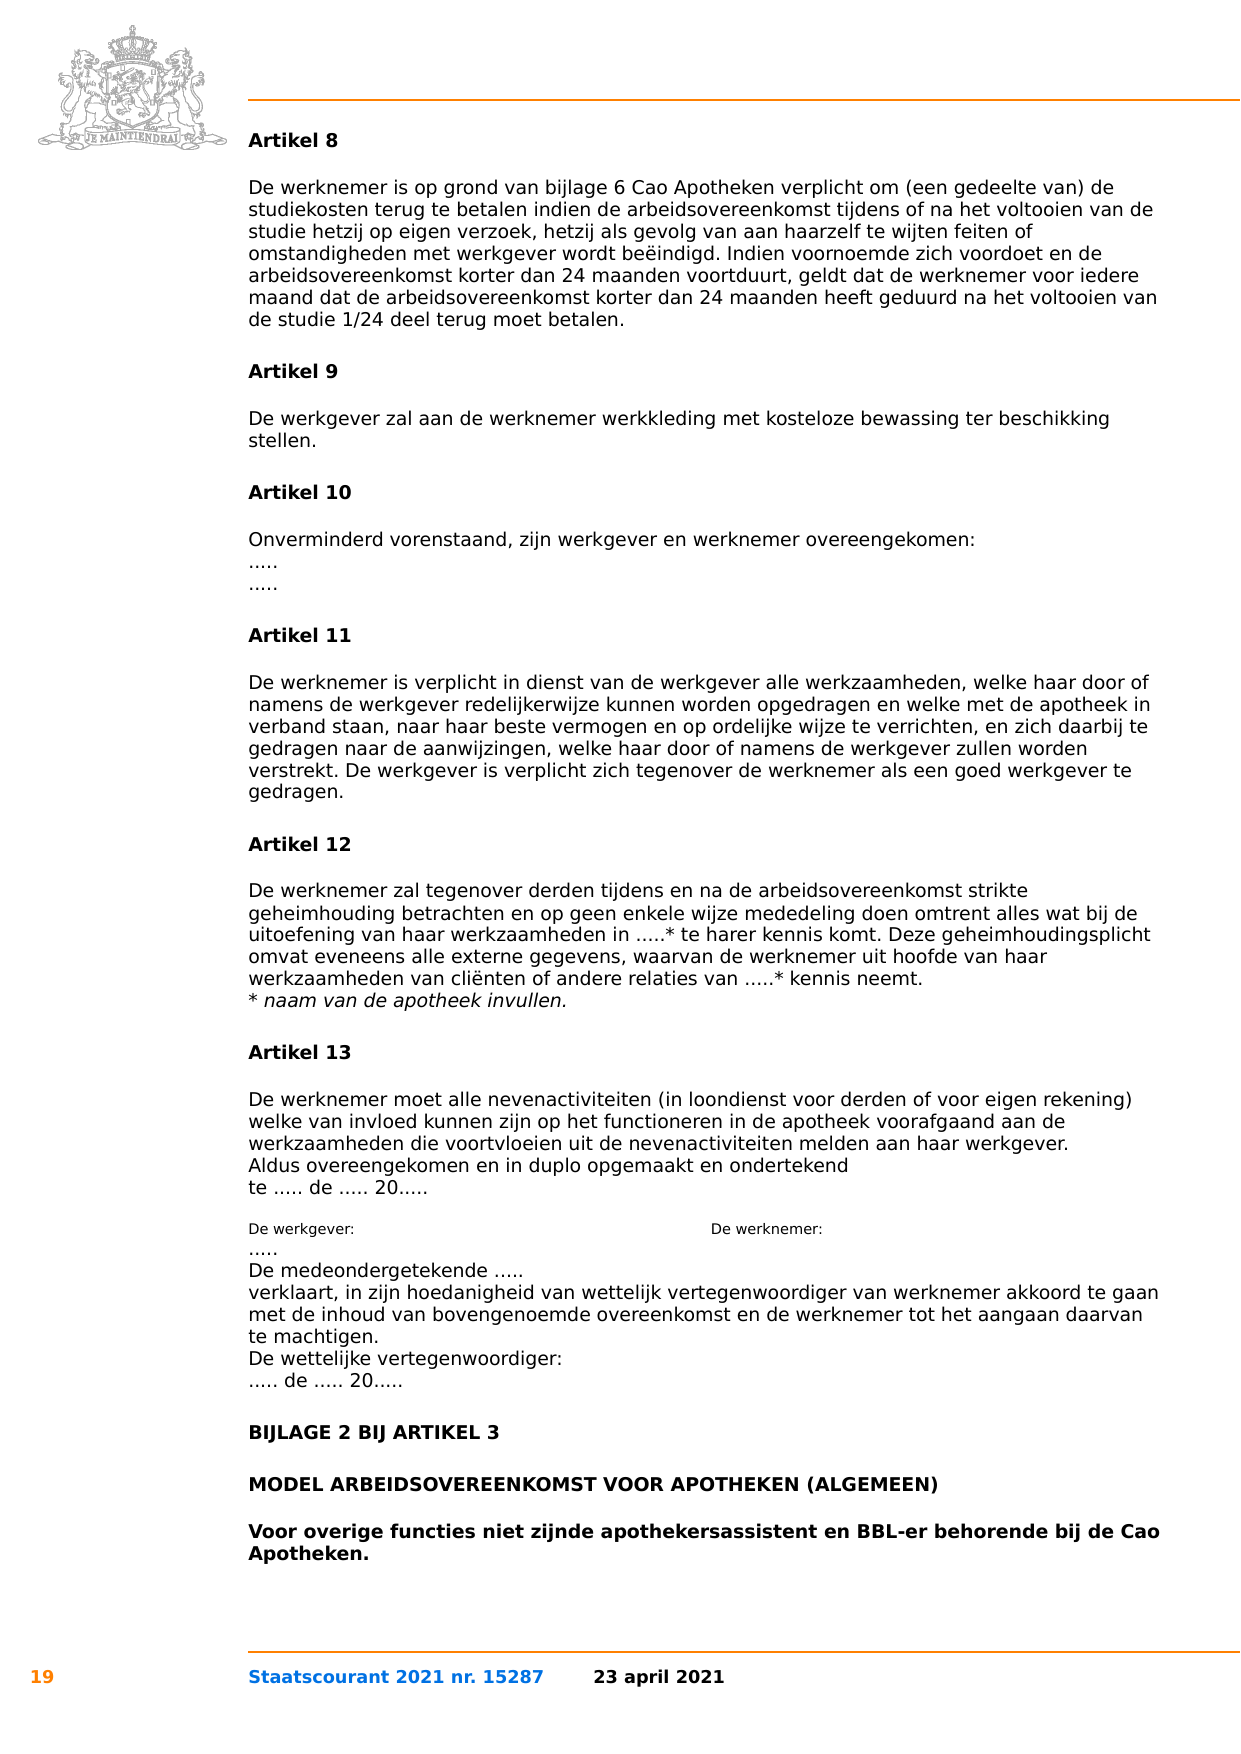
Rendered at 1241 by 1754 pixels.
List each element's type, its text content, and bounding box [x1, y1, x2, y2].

subtitle Artikel 11 [248, 624, 1163, 647]
subtitle Artikel 10 [248, 482, 1163, 504]
subtitle Artikel 13 [248, 1042, 1163, 1064]
table_header De werkgever: [248, 1221, 704, 1238]
text ..... [248, 573, 1163, 594]
picture [38, 25, 227, 150]
text De werknemer is verplicht in dienst van de werkgever alle werkzaamheden, welke haar door of namens de werkgever redelijkerwijze kunnen worden opgedragen en welke met de apotheek in verband staan, naar haar beste vermogen en op ordelijke wijze te verrichten, en zich daarbij te gedragen naar de aanwijzingen, welke haar door of namens de werkgever zullen worden verstrekt. De werkgever is verplicht zich tegenover de werknemer als een goed werkgever te gedragen. [248, 672, 1163, 803]
text Voor overige functies niet zijnde apothekersassistent en BBL-er behorende bij de Cao Apotheken. [248, 1521, 1163, 1565]
table_header De werknemer: [705, 1221, 1163, 1238]
subtitle BIJLAGE 2 BIJ ARTIKEL 3 [248, 1422, 1163, 1444]
subtitle Artikel 8 [248, 130, 1163, 152]
text Aldus overeengekomen en in duplo opgemaakt en ondertekend [248, 1155, 1163, 1177]
subtitle Artikel 12 [248, 833, 1163, 855]
text De werknemer is op grond van bijlage 6 Cao Apotheken verplicht om (een gedeelte van) de studiekosten terug te betalen indien de arbeidsovereenkomst tijdens of na het voltooien van de studie hetzij op eigen verzoek, hetzij als gevolg van aan haarzelf te wijten feiten of omstandigheden met werkgever wordt beëindigd. Indien voornoemde zich voordoet en de arbeidsovereenkomst korter dan 24 maanden voortduurt, geldt dat de werknemer voor iedere maand dat de arbeidsovereenkomst korter dan 24 maanden heeft geduurd na het voltooien van de studie 1/24 deel terug moet betalen. [248, 177, 1163, 331]
text De wettelijke vertegenwoordiger: [248, 1348, 1163, 1370]
text * naam van de apotheek invullen. [248, 990, 1163, 1012]
text De medeondergetekende ..... [248, 1260, 1163, 1282]
text ..... [248, 551, 1163, 573]
subtitle Artikel 9 [248, 361, 1163, 383]
text ..... [248, 1238, 1163, 1260]
text te ..... de ..... 20..... [248, 1177, 1163, 1199]
text verklaart, in zijn hoedanigheid van wettelijk vertegenwoordiger van werknemer akkoord te gaan met de inhoud van bovengenoemde overeenkomst en de werknemer tot het aangaan daarvan te machtigen. [248, 1282, 1163, 1348]
text Onverminderd vorenstaand, zijn werkgever en werknemer overeengekomen: [248, 529, 1163, 551]
text De werknemer zal tegenover derden tijdens en na de arbeidsovereenkomst strikte geheimhouding betrachten en op geen enkele wijze mededeling doen omtrent alles wat bij de uitoefening van haar werkzaamheden in .....* te harer kennis komt. Deze geheimhoudingsplicht omvat eveneens alle externe gegevens, waarvan de werknemer uit hoofde van haar werkzaamheden van cliënten of andere relaties van .....* kennis neemt. [248, 880, 1163, 990]
text De werknemer moet alle nevenactiviteiten (in loondienst voor derden of voor eigen rekening) welke van invloed kunnen zijn op het functioneren in de apotheek voorafgaand aan de werkzaamheden die voortvloeien uit de nevenactiviteiten melden aan haar werkgever. [248, 1089, 1163, 1155]
text ..... de ..... 20..... [248, 1370, 1163, 1392]
text De werkgever zal aan de werknemer werkkleding met kosteloze bewassing ter beschikking stellen. [248, 408, 1163, 452]
subtitle MODEL ARBEIDSOVEREENKOMST VOOR APOTHEKEN (ALGEMEEN) [248, 1474, 1163, 1496]
